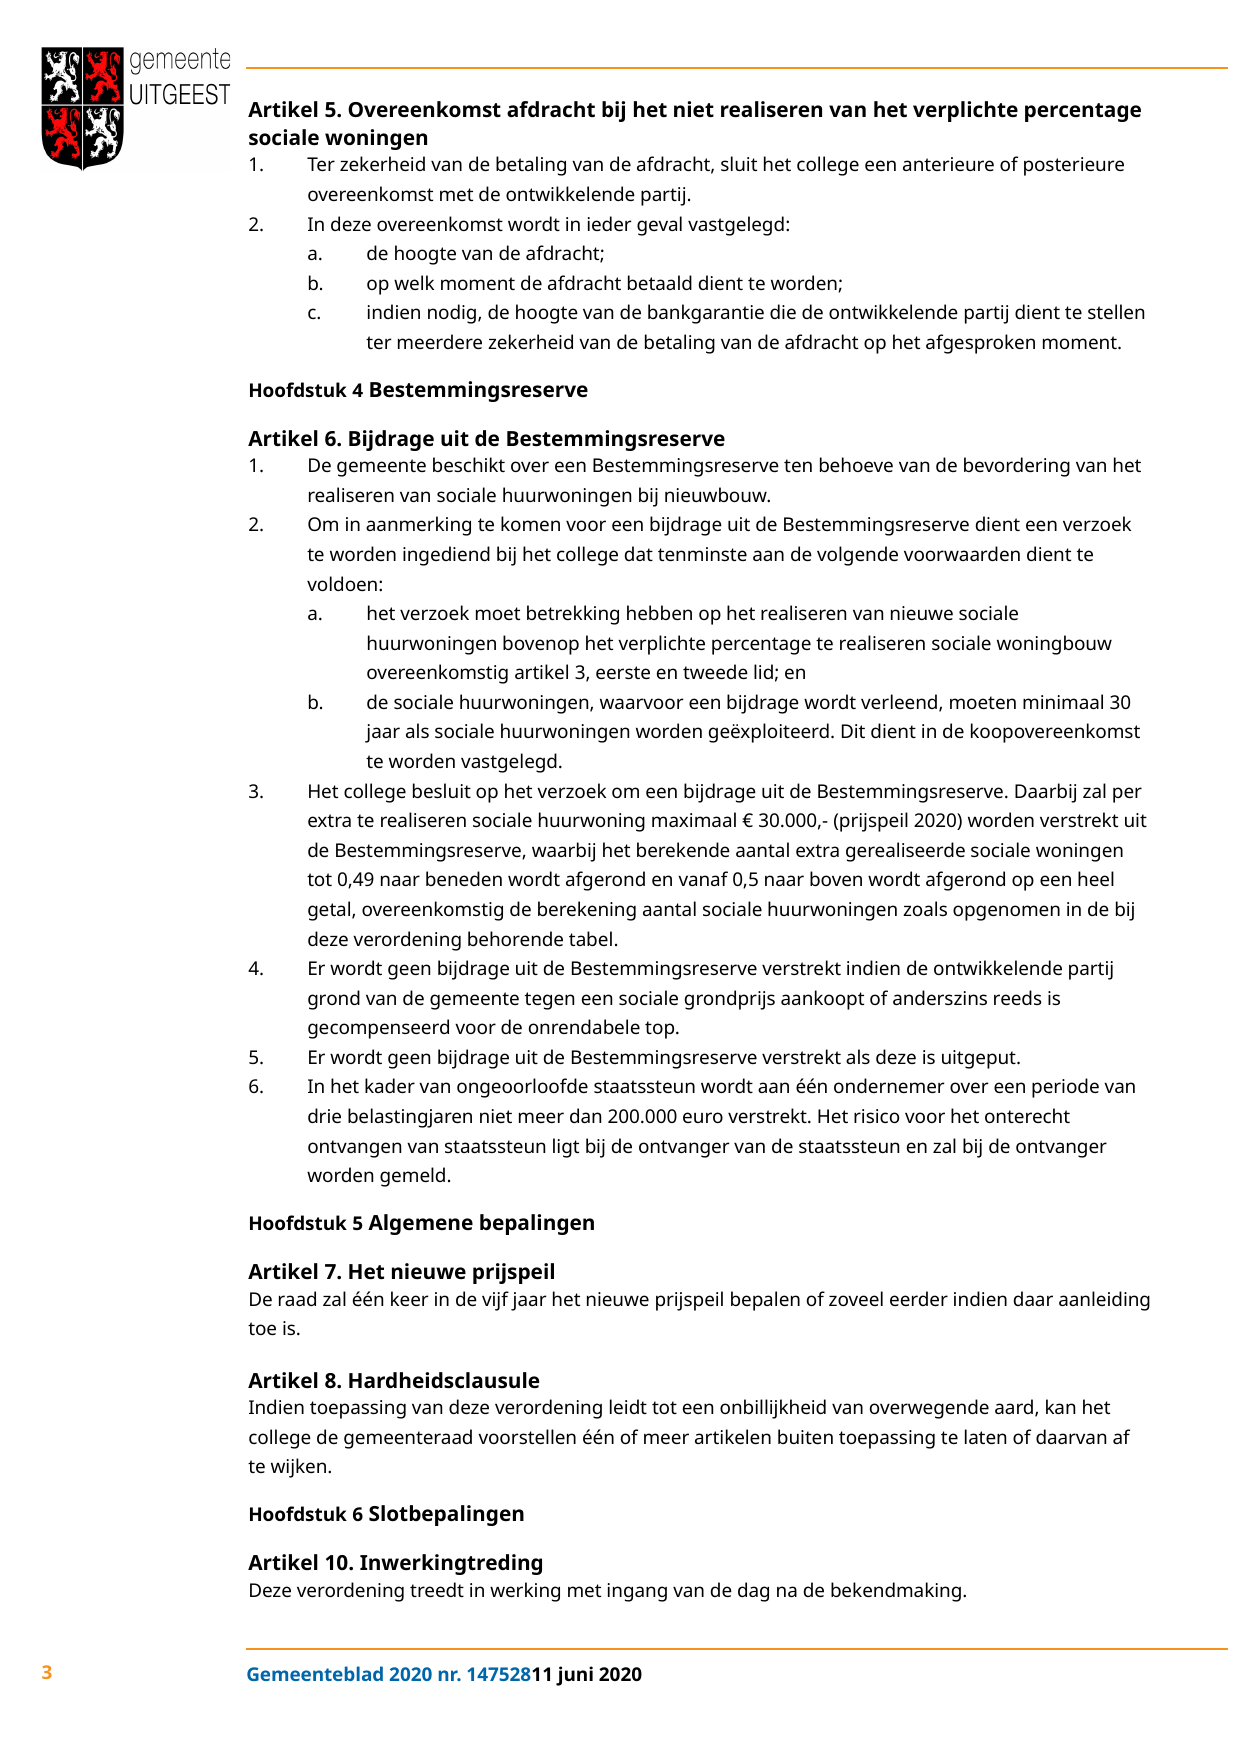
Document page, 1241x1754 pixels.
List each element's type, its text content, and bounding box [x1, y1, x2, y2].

text Indien toepassing van deze verordening leidt tot een onbillijkheid van overwegende aard, kan het college de gemeenteraad voorstellen één of meer artikelen buiten toepassing te laten of daarvan af te wijken. [248, 1394, 1152, 1479]
text Hoofdstuk 6 Slotbepalingen [248, 1499, 1152, 1527]
list Er wordt geen bijdrage uit de Bestemmingsreserve verstrekt als deze is uitgeput. [248, 1044, 1152, 1070]
list Ter zekerheid van de betaling van de afdracht, sluit het college een anterieure of posterieure overeenkomst met de ontwikkelende partij. [248, 152, 1152, 207]
text Artikel 10. Inwerkingtreding [248, 1548, 1152, 1577]
list op welk moment de afdracht betaald dient te worden; [307, 270, 1152, 296]
list de hoogte van de afdracht; [307, 240, 1152, 266]
text Artikel 6. Bijdrage uit de Bestemmingsreserve [248, 424, 1152, 452]
list de sociale huurwoningen, waarvoor een bijdrage wordt verleend, moeten minimaal 30 jaar als sociale huurwoningen worden geëxploiteerd. Dit dient in de koopovereenkomst te worden vastgelegd. [307, 689, 1152, 774]
picture [41, 47, 231, 172]
list indien nodig, de hoogte van de bankgarantie die de ontwikkelende partij dient te stellen ter meerdere zekerheid van de betaling van de afdracht op het afgesproken moment. [307, 299, 1152, 355]
text Hoofdstuk 4 Bestemmingsreserve [248, 375, 1152, 403]
text Hoofdstuk 5 Algemene bepalingen [248, 1208, 1152, 1237]
text Artikel 5. Overeenkomst afdracht bij het niet realiseren van het verplichte percentage sociale woningen [248, 95, 1152, 152]
list het verzoek moet betrekking hebben op het realiseren van nieuwe sociale huurwoningen bovenop het verplichte percentage te realiseren sociale woningbouw overeenkomstig artikel 3, eerste en tweede lid; en [307, 600, 1152, 685]
text Artikel 8. Hardheidsclausule [248, 1366, 1152, 1394]
list Het college besluit op het verzoek om een bijdrage uit de Bestemmingsreserve. Daarbij zal per extra te realiseren sociale huurwoning maximaal € 30.000,- (prijspeil 2020) worden verstrekt uit de Bestemmingsreserve, waarbij het berekende aantal extra gerealiseerde sociale woningen tot 0,49 naar beneden wordt afgerond en vanaf 0,5 naar boven wordt afgerond op een heel getal, overeenkomstig de berekening aantal sociale huurwoningen zoals opgenomen in de bij deze verordening behorende tabel. [248, 778, 1152, 952]
list In het kader van ongeoorloofde staatssteun wordt aan één ondernemer over een periode van drie belastingjaren niet meer dan 200.000 euro verstrekt. Het risico voor het onterecht ontvangen van staatssteun ligt bij de ontvanger van de staatssteun en zal bij de ontvanger worden gemeld. [248, 1074, 1152, 1188]
list In deze overeenkomst wordt in ieder geval vastgelegd: [248, 211, 1152, 237]
list Er wordt geen bijdrage uit de Bestemmingsreserve verstrekt indien de ontwikkelende partij grond van de gemeente tegen een sociale grondprijs aankoopt of anderszins reeds is gecompenseerd voor de onrendabele top. [248, 955, 1152, 1040]
text De raad zal één keer in de vijf jaar het nieuwe prijspeil bepalen of zoveel eerder indien daar aanleiding toe is. [248, 1286, 1152, 1341]
text Deze verordening treedt in werking met ingang van de dag na de bekendmaking. [248, 1577, 1152, 1602]
list De gemeente beschikt over een Bestemmingsreserve ten behoeve van de bevordering van het realiseren van sociale huurwoningen bij nieuwbouw. [248, 452, 1152, 508]
list Om in aanmerking te komen voor een bijdrage uit de Bestemmingsreserve dient een verzoek te worden ingediend bij het college dat tenminste aan de volgende voorwaarden dient te voldoen: [248, 512, 1152, 597]
text Artikel 7. Het nieuwe prijspeil [248, 1257, 1152, 1286]
